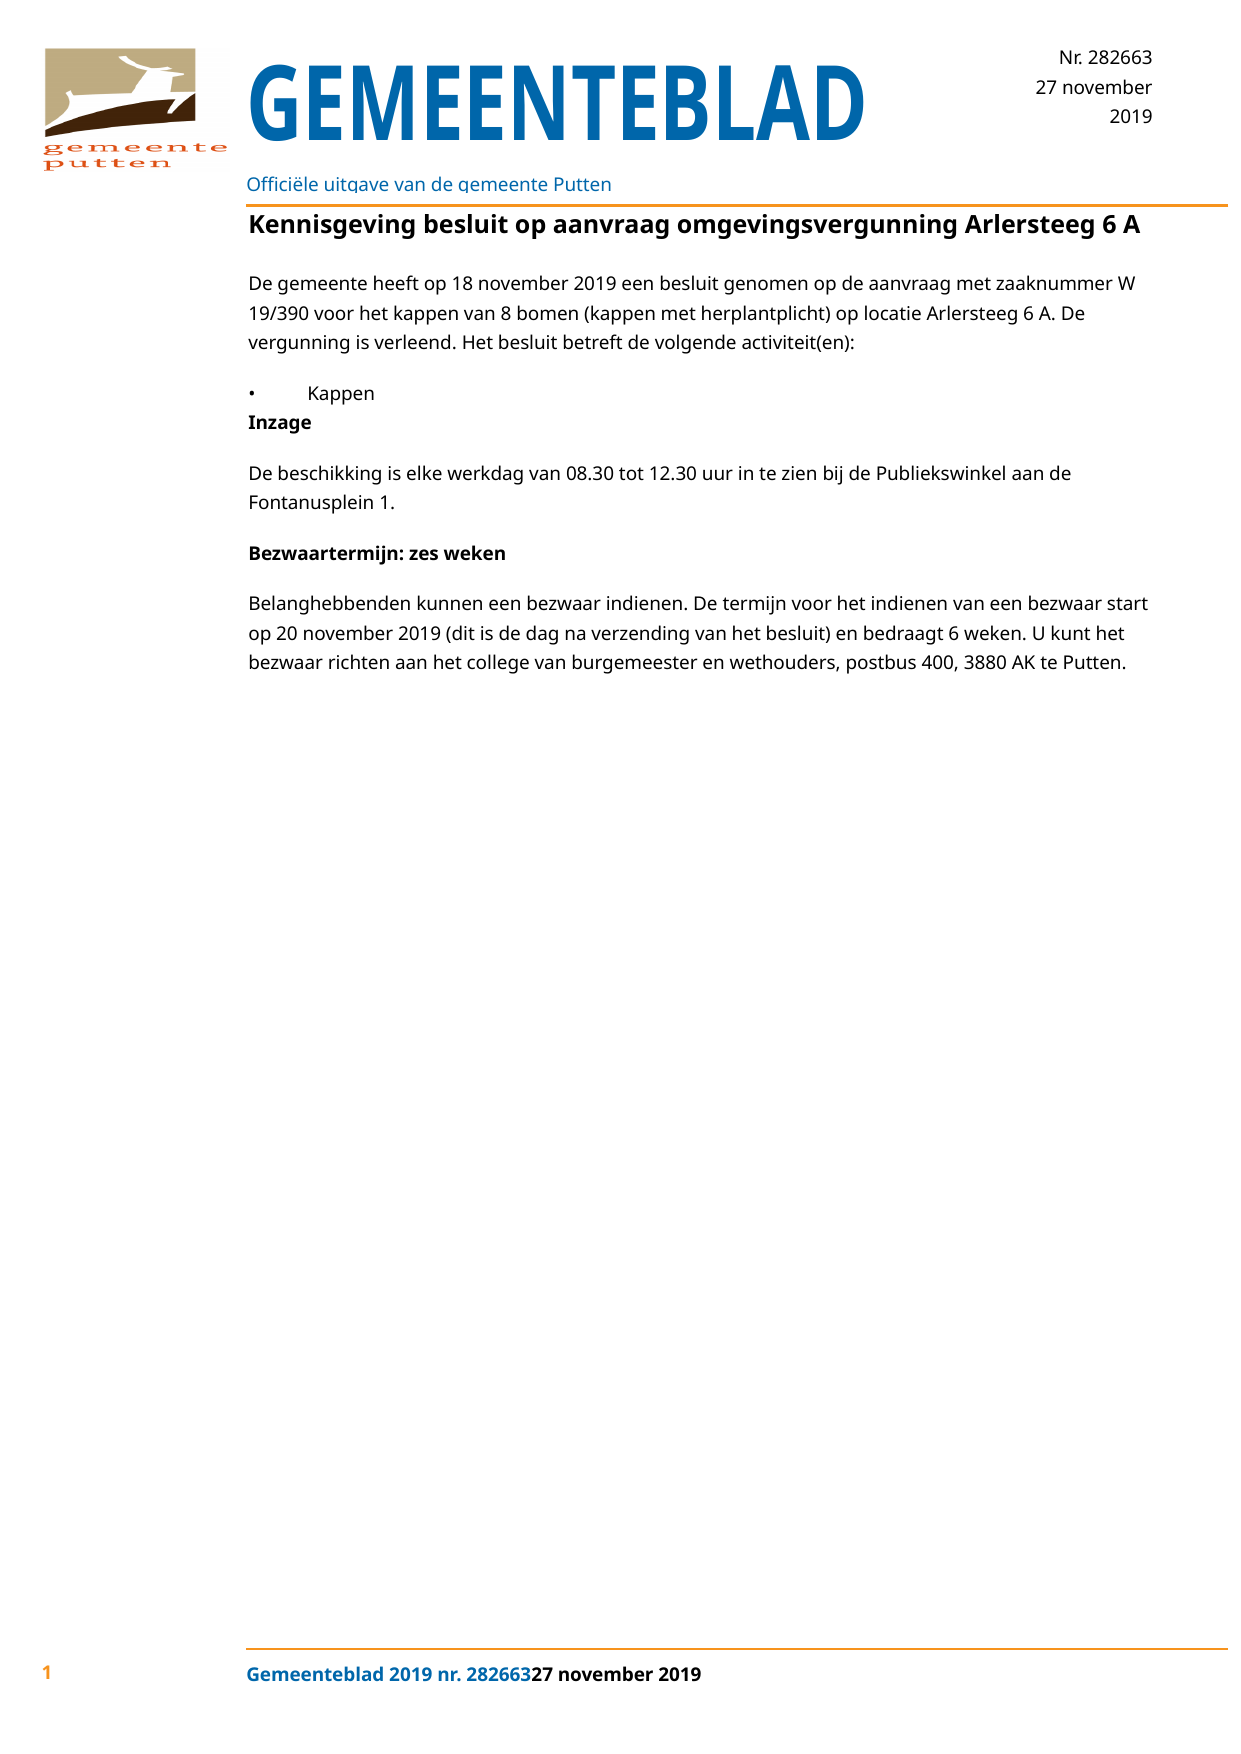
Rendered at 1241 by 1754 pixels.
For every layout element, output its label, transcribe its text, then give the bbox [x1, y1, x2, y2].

text De gemeente heeft op 18 november 2019 een besluit genomen op de aanvraag met zaaknummer W 19/390 voor het kappen van 8 bomen (kappen met herplantplicht) op locatie Arlersteeg 6 A. De vergunning is verleend. Het besluit betreft de volgende activiteit(en): [248, 270, 1152, 355]
text De beschikking is elke werkdag van 08.30 tot 12.30 uur in te zien bij de Publiekswinkel aan de Fontanusplein 1. [248, 460, 1152, 515]
text Bezwaartermijn: zes weken [248, 540, 1152, 566]
text Kennisgeving besluit op aanvraag omgevingsvergunning Arlersteeg 6 A [248, 207, 1152, 241]
text Inzage [248, 409, 1152, 435]
picture [41, 47, 231, 172]
list Kappen [248, 380, 1152, 406]
text Belanghebbenden kunnen een bezwaar indienen. De termijn voor het indienen van een bezwaar start op 20 november 2019 (dit is de dag na verzending van het besluit) en bedraagt 6 weken. U kunt het bezwaar richten aan het college van burgemeester en wethouders, postbus 400, 3880 AK te Putten. [248, 590, 1152, 675]
